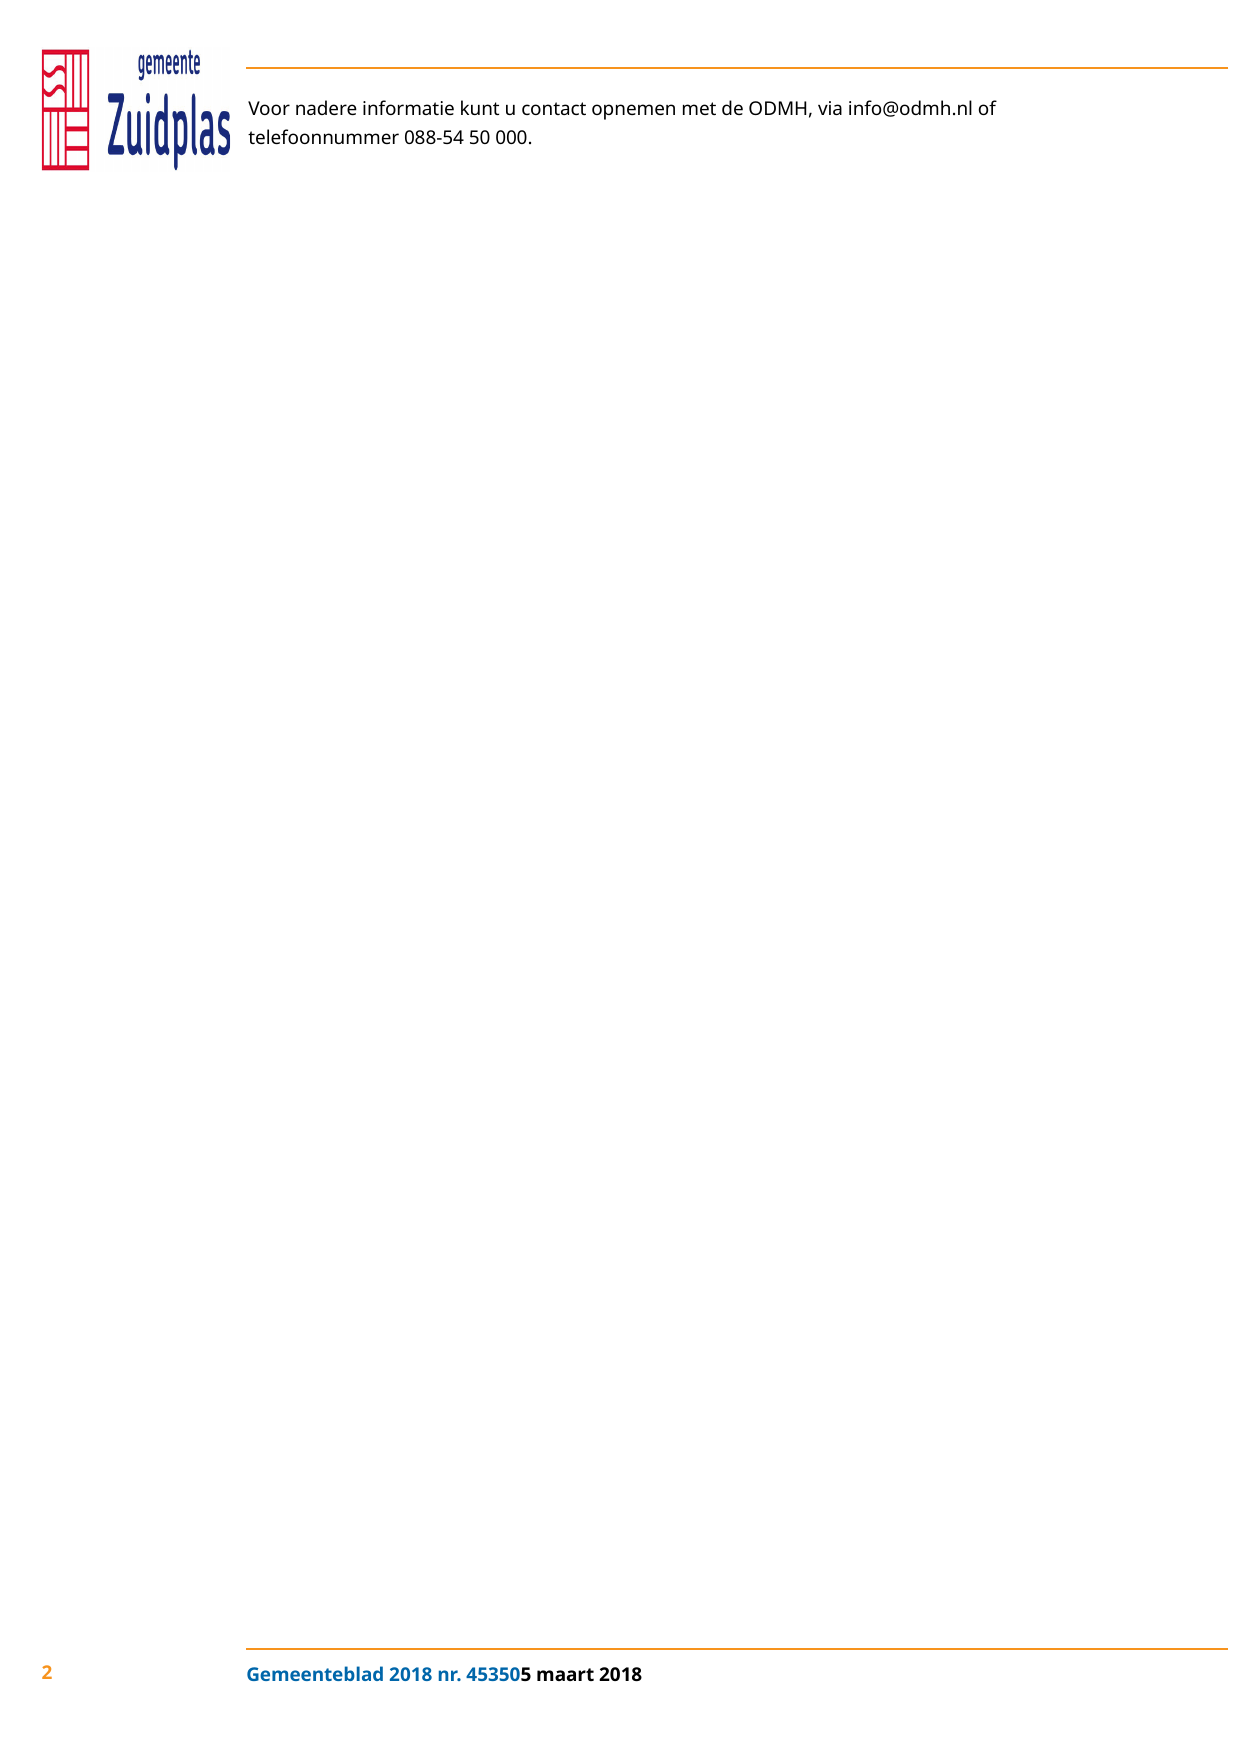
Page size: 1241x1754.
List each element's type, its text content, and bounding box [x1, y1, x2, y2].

picture [41, 47, 231, 172]
text Voor nadere informatie kunt u contact opnemen met de ODMH, via info@odmh.nl of telefoonnummer 088-54 50 000. [248, 95, 1152, 150]
